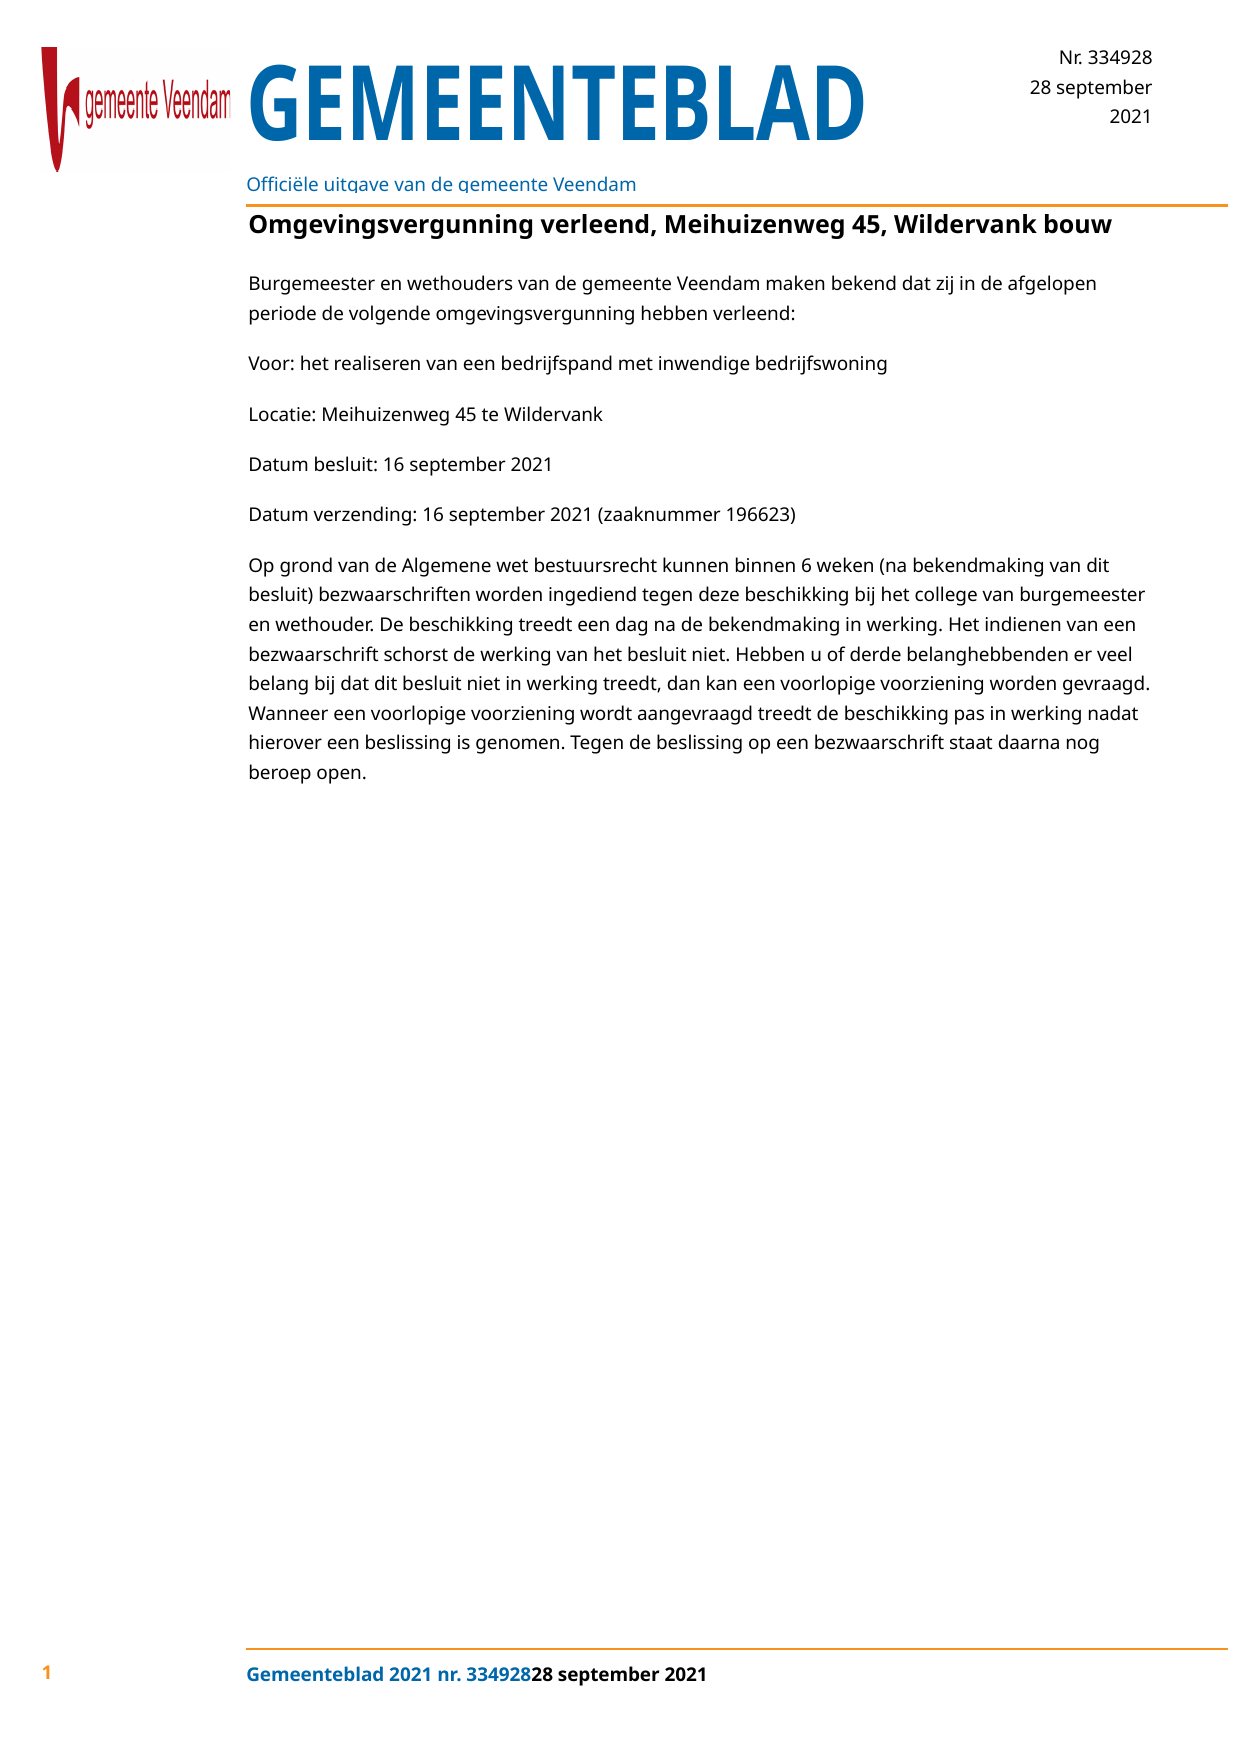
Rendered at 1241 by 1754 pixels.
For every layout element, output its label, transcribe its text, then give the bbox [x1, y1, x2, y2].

text Burgemeester en wethouders van de gemeente Veendam maken bekend dat zij in de afgelopen periode de volgende omgevingsvergunning hebben verleend: [248, 270, 1152, 326]
text Voor: het realiseren van een bedrijfspand met inwendige bedrijfswoning [248, 350, 1152, 376]
text Omgevingsvergunning verleend, Meihuizenweg 45, Wildervank bouw [248, 207, 1152, 241]
text Locatie: Meihuizenweg 45 te Wildervank [248, 401, 1152, 426]
text Datum besluit: 16 september 2021 [248, 451, 1152, 477]
text Op grond van de Algemene wet bestuursrecht kunnen binnen 6 weken (na bekendmaking van dit besluit) bezwaarschriften worden ingediend tegen deze beschikking bij het college van burgemeester en wethouder. De beschikking treedt een dag na de bekendmaking in werking. Het indienen van een bezwaarschrift schorst de werking van het besluit niet. Hebben u of derde belanghebbenden er veel belang bij dat dit besluit niet in werking treedt, dan kan een voorlopige voorziening worden gevraagd. Wanneer een voorlopige voorziening wordt aangevraagd treedt de beschikking pas in werking nadat hierover een beslissing is genomen. Tegen de beslissing op een bezwaarschrift staat daarna nog beroep open. [248, 552, 1152, 785]
text Datum verzending: 16 september 2021 (zaaknummer 196623) [248, 502, 1152, 527]
picture [41, 47, 231, 172]
